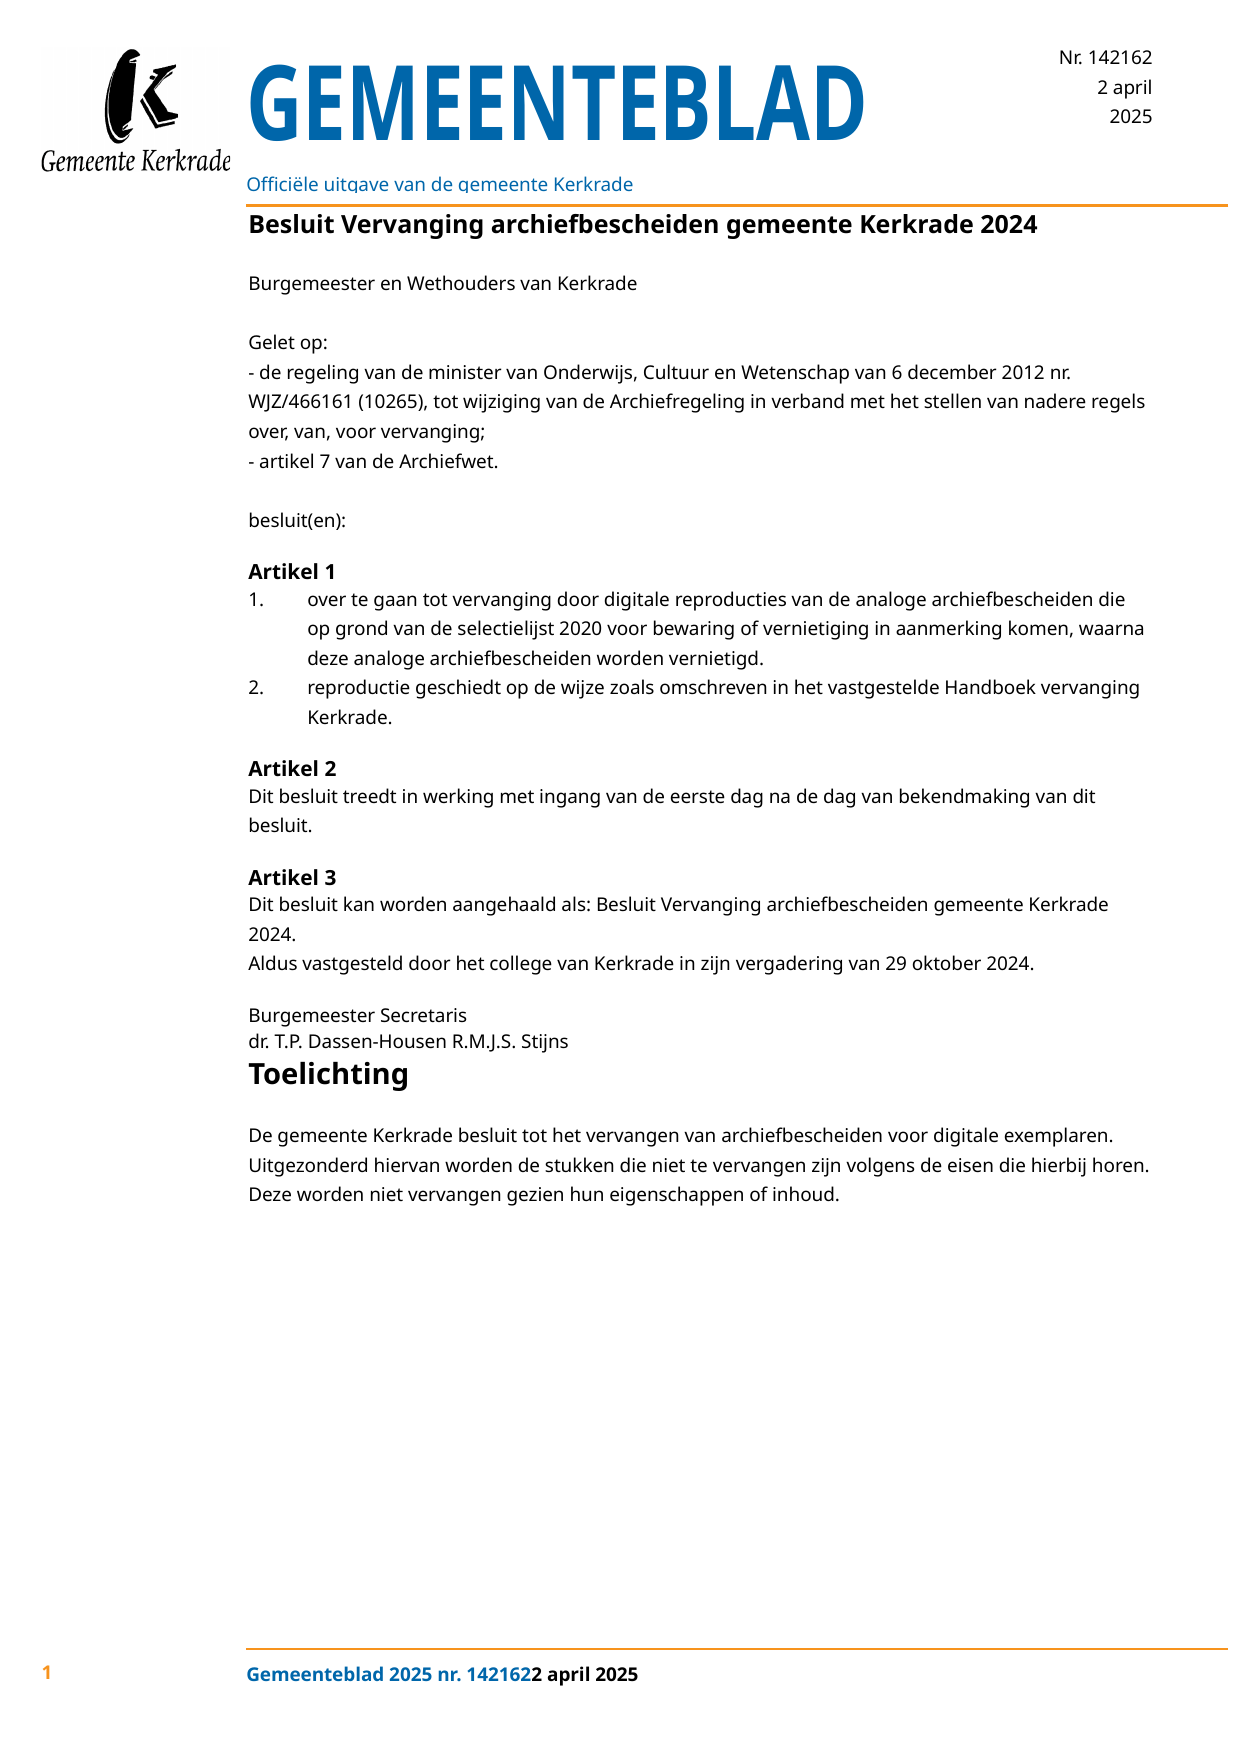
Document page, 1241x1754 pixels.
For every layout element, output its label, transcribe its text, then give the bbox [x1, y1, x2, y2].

text De gemeente Kerkrade besluit tot het vervangen van archiefbescheiden voor digitale exemplaren. Uitgezonderd hiervan worden de stukken die niet te vervangen zijn volgens de eisen die hierbij horen. Deze worden niet vervangen gezien hun eigenschappen of inhoud. [248, 1122, 1152, 1207]
text Artikel 1 [248, 557, 1152, 586]
text Besluit Vervanging archiefbescheiden gemeente Kerkrade 2024 [248, 207, 1152, 241]
list reproductie geschiedt op de wijze zoals omschreven in het vastgestelde Handboek vervanging Kerkrade. [248, 674, 1152, 730]
text - de regeling van de minister van Onderwijs, Cultuur en Wetenschap van 6 december 2012 nr. WJZ/466161 (10265), tot wijziging van de Archiefregeling in verband met het stellen van nadere regels over, van, voor vervanging; [248, 359, 1152, 444]
picture [41, 47, 231, 172]
list over te gaan tot vervanging door digitale reproducties van de analoge archiefbescheiden die op grond van de selectielijst 2020 voor bewaring of vernietiging in aanmerking komen, waarna deze analoge archiefbescheiden worden vernietigd. [248, 586, 1152, 671]
text Artikel 3 [248, 863, 1152, 891]
text Dit besluit kan worden aangehaald als: Besluit Vervanging archiefbescheiden gemeente Kerkrade 2024. [248, 891, 1152, 947]
text Burgemeester Secretaris [248, 1002, 1152, 1028]
text Burgemeester en Wethouders van Kerkrade [248, 270, 1152, 296]
text Artikel 2 [248, 754, 1152, 783]
text - artikel 7 van de Archiefwet. [248, 448, 1152, 473]
text Dit besluit treedt in werking met ingang van de eerste dag na de dag van bekendmaking van dit besluit. [248, 783, 1152, 838]
text besluit(en): [248, 507, 1152, 533]
text Aldus vastgesteld door het college van Kerkrade in zijn vergadering van 29 oktober 2024. [248, 951, 1152, 976]
text dr. T.P. Dassen-Housen R.M.J.S. Stijns [248, 1028, 1152, 1053]
text Gelet op: [248, 329, 1152, 355]
text Toelichting [248, 1053, 1152, 1093]
